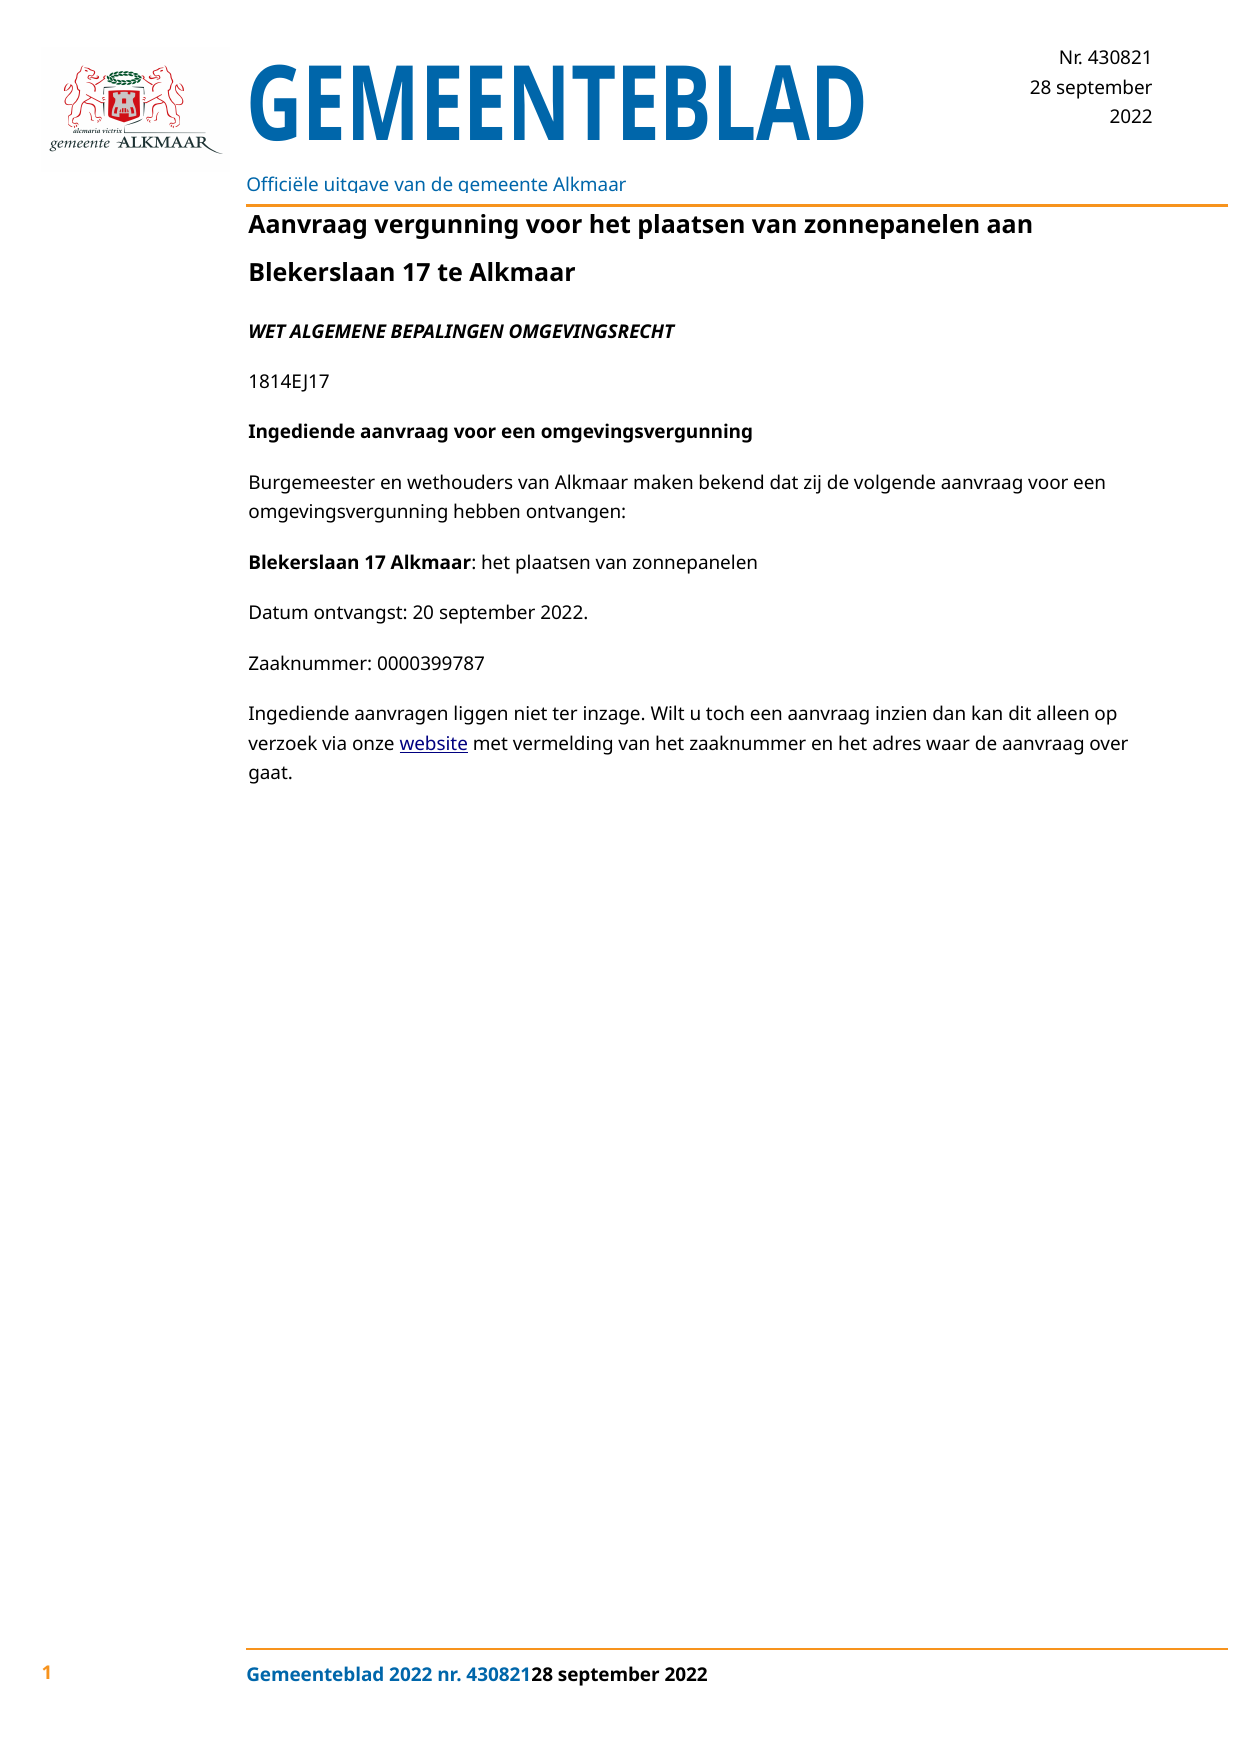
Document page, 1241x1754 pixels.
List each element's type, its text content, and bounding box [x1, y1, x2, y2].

text Aanvraag vergunning voor het plaatsen van zonnepanelen aan Blekerslaan 17 te Alkmaar [248, 207, 1152, 288]
text 1814EJ17 [248, 368, 1152, 394]
text Blekerslaan 17 Alkmaar: het plaatsen van zonnepanelen [248, 549, 1152, 575]
picture [41, 47, 231, 172]
text WET ALGEMENE BEPALINGEN OMGEVINGSRECHT [248, 318, 1152, 344]
text Zaaknummer: 0000399787 [248, 650, 1152, 676]
text Burgemeester en wethouders van Alkmaar maken bekend dat zij de volgende aanvraag voor een omgevingsvergunning hebben ontvangen: [248, 469, 1152, 524]
text Datum ontvangst: 20 september 2022. [248, 599, 1152, 625]
text Ingediende aanvraag voor een omgevingsvergunning [248, 419, 1152, 444]
text Ingediende aanvragen liggen niet ter inzage. Wilt u toch een aanvraag inzien dan kan dit alleen op verzoek via onze website met vermelding van het zaaknummer en het adres waar de aanvraag over gaat. [248, 700, 1152, 785]
